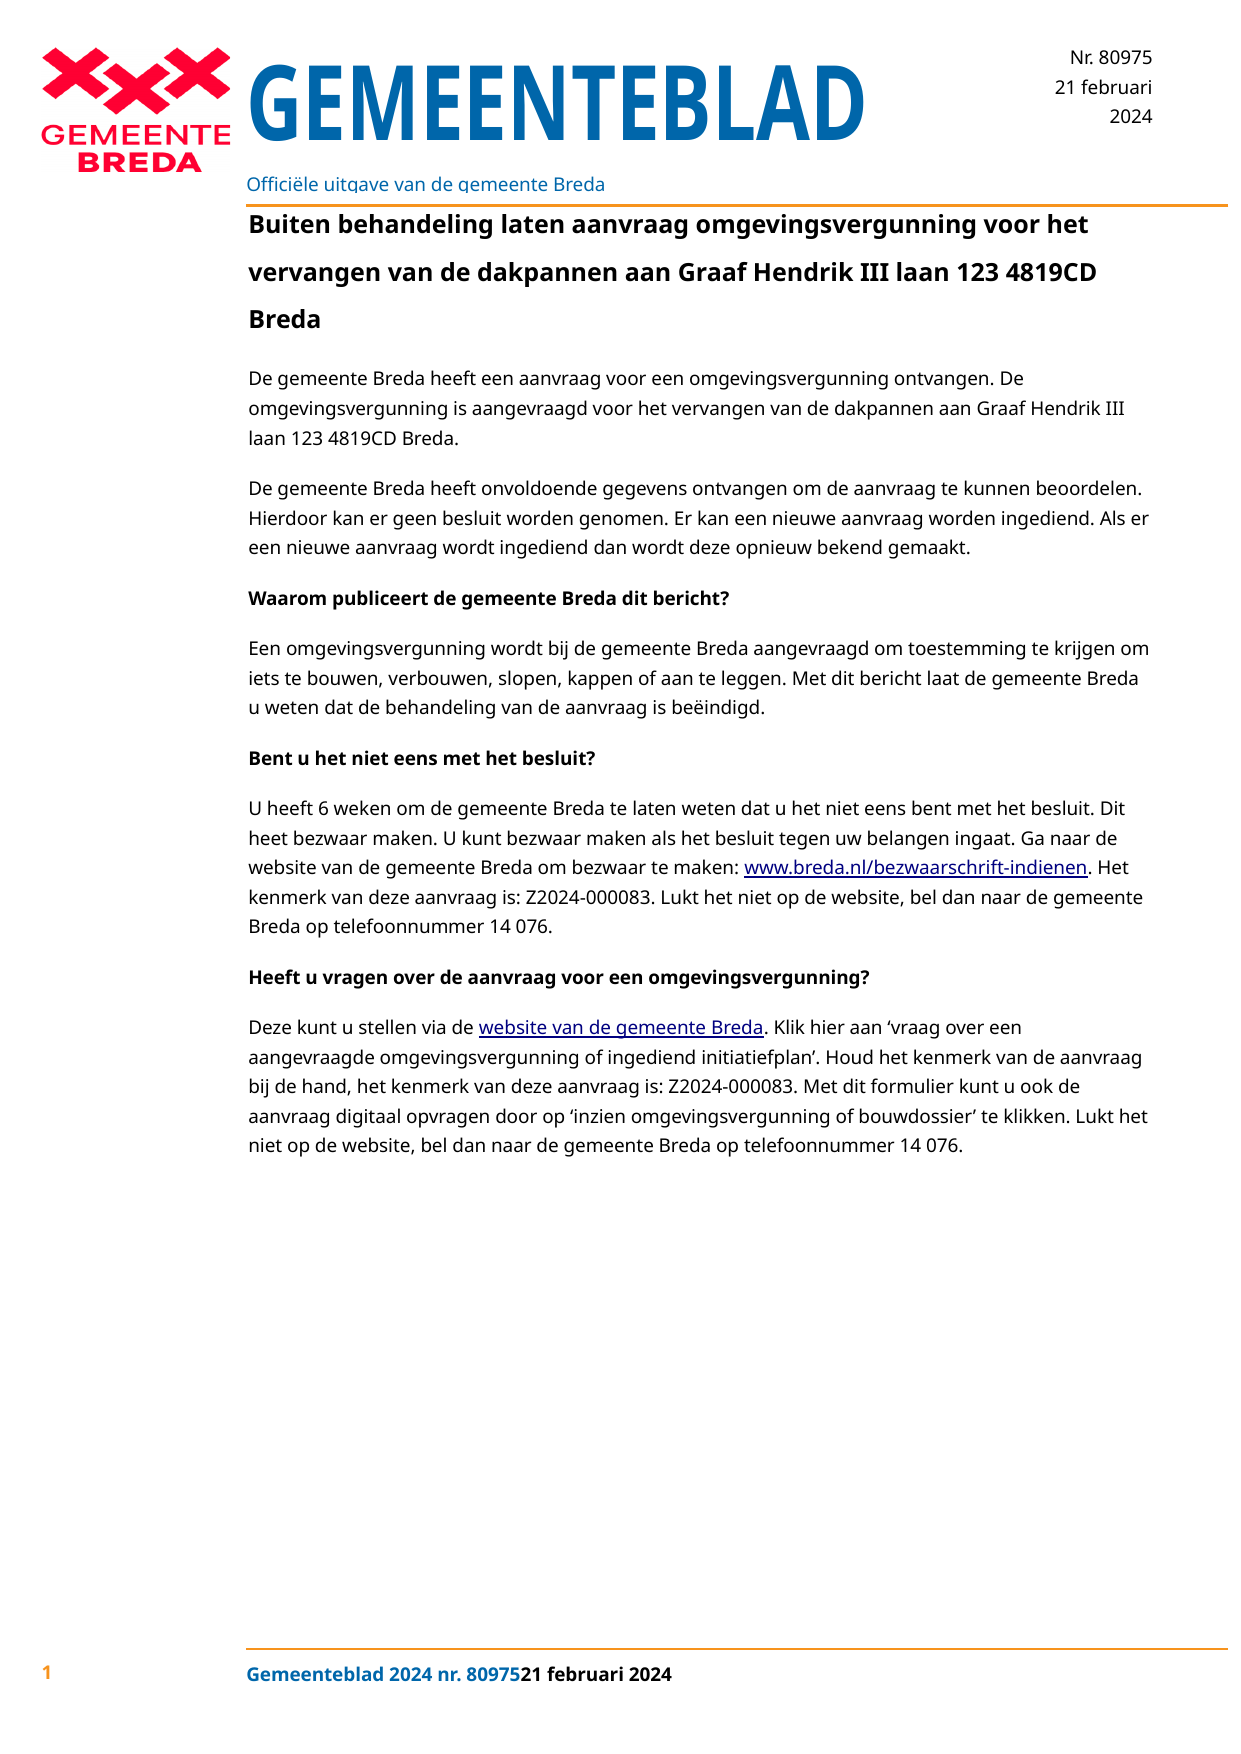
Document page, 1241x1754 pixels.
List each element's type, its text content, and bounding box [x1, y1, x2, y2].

text U heeft 6 weken om de gemeente Breda te laten weten dat u het niet eens bent met het besluit. Dit heet bezwaar maken. U kunt bezwaar maken als het besluit tegen uw belangen ingaat. Ga naar de website van de gemeente Breda om bezwaar te maken: www.breda.nl/bezwaarschrift-indienen. Het kenmerk van deze aanvraag is: Z2024-000083. Lukt het niet op de website, bel dan naar de gemeente Breda op telefoonnummer 14 076. [248, 795, 1152, 939]
text Bent u het niet eens met het besluit? [248, 745, 1152, 770]
picture [41, 47, 231, 172]
text De gemeente Breda heeft een aanvraag voor een omgevingsvergunning ontvangen. De omgevingsvergunning is aangevraagd voor het vervangen van de dakpannen aan Graaf Hendrik III laan 123 4819CD Breda. [248, 366, 1152, 450]
text Heeft u vragen over de aanvraag voor een omgevingsvergunning? [248, 964, 1152, 989]
text Een omgevingsvergunning wordt bij de gemeente Breda aangevraagd om toestemming te krijgen om iets te bouwen, verbouwen, slopen, kappen of aan te leggen. Met dit bericht laat de gemeente Breda u weten dat de behandeling van de aanvraag is beëindigd. [248, 635, 1152, 720]
text De gemeente Breda heeft onvoldoende gegevens ontvangen om de aanvraag te kunnen beoordelen. Hierdoor kan er geen besluit worden genomen. Er kan een nieuwe aanvraag worden ingediend. Als er een nieuwe aanvraag wordt ingediend dan wordt deze opnieuw bekend gemaakt. [248, 475, 1152, 560]
text Buiten behandeling laten aanvraag omgevingsvergunning voor het vervangen van de dakpannen aan Graaf Hendrik III laan 123 4819CD Breda [248, 207, 1152, 336]
text Deze kunt u stellen via de website van de gemeente Breda. Klik hier aan ‘vraag over een aangevraagde omgevingsvergunning of ingediend initiatiefplan’. Houd het kenmerk van de aanvraag bij de hand, het kenmerk van deze aanvraag is: Z2024-000083. Met dit formulier kunt u ook de aanvraag digitaal opvragen door op ‘inzien omgevingsvergunning of bouwdossier’ te klikken. Lukt het niet op de website, bel dan naar de gemeente Breda op telefoonnummer 14 076. [248, 1014, 1152, 1158]
text Waarom publiceert de gemeente Breda dit bericht? [248, 585, 1152, 610]
